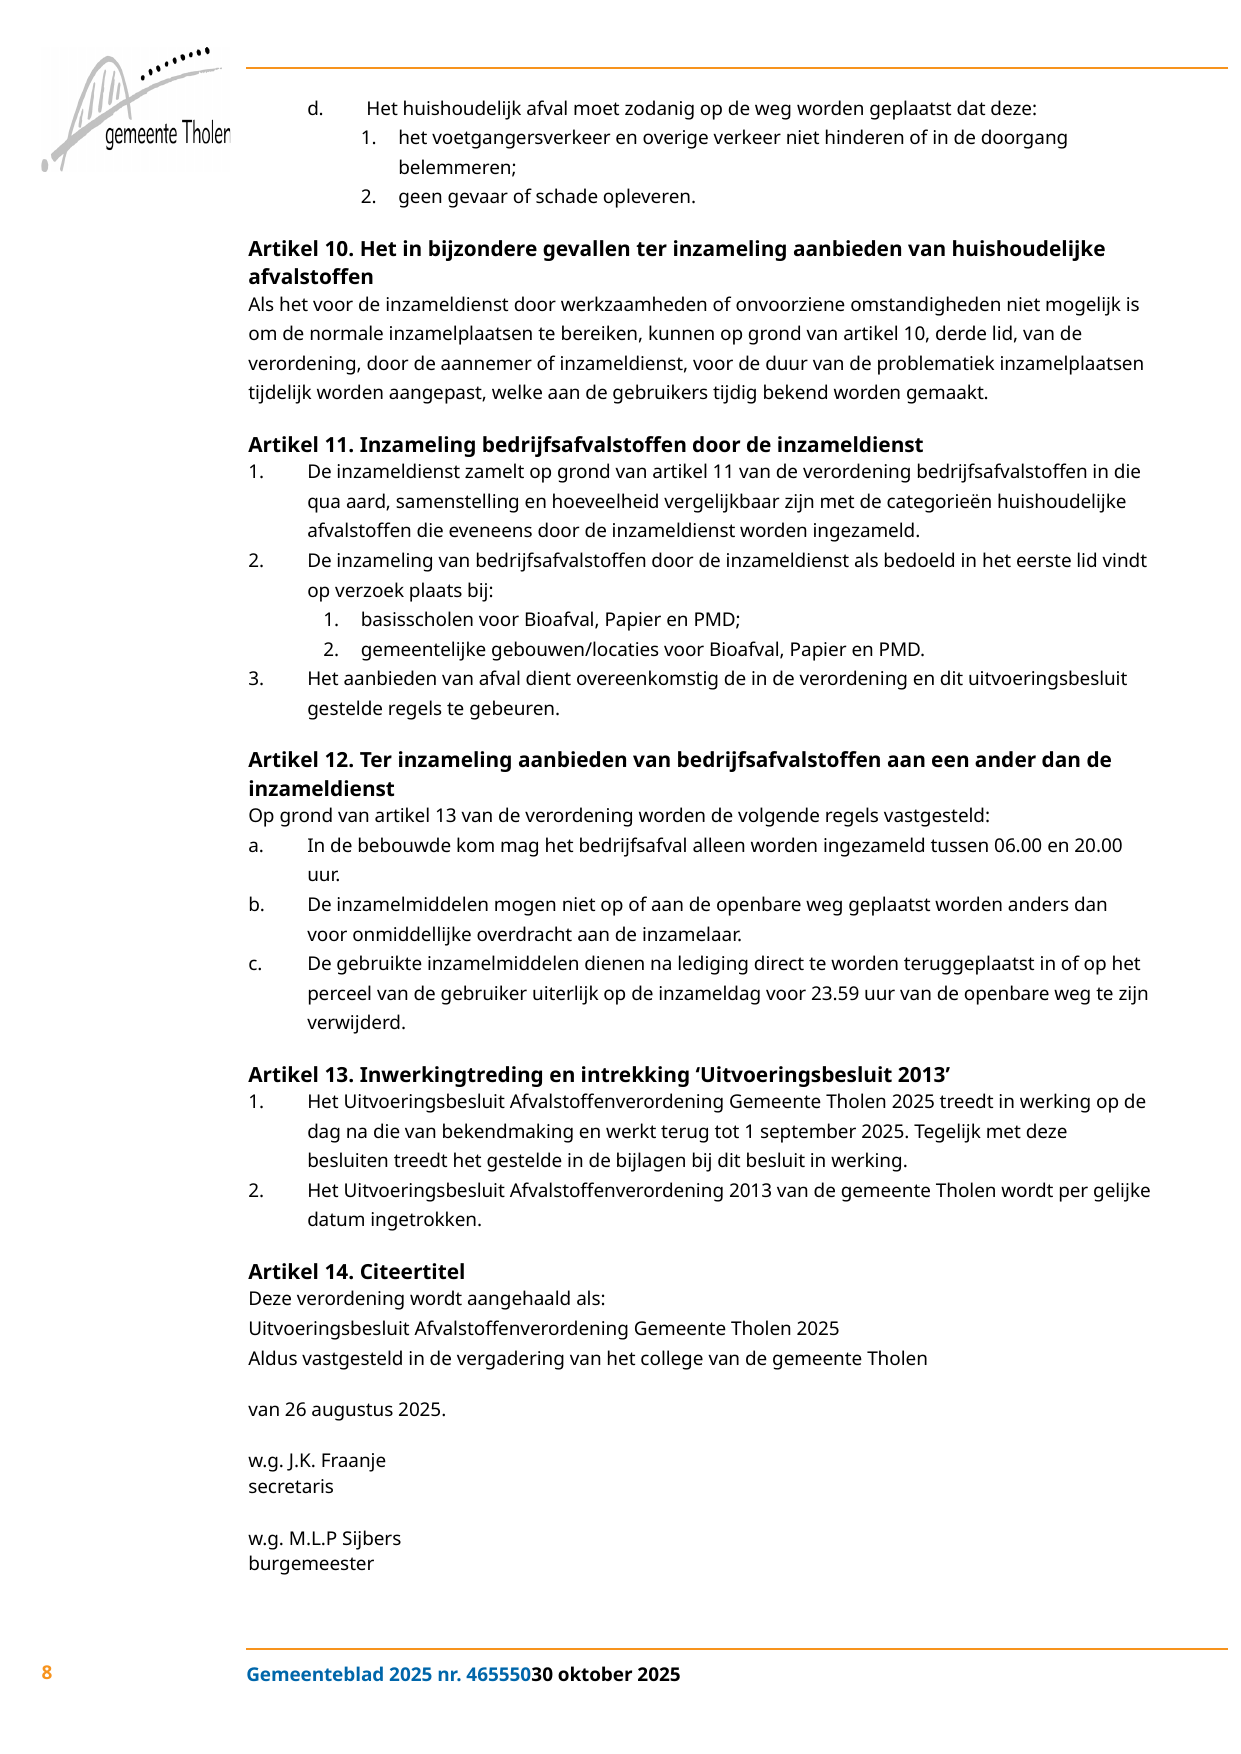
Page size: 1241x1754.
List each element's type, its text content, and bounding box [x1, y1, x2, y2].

text Aldus vastgesteld in de vergadering van het college van de gemeente Tholen [248, 1345, 1152, 1370]
text secretaris [248, 1473, 1152, 1499]
text w.g. M.L.P Sijbers [248, 1525, 1152, 1551]
text Artikel 13. Inwerkingtreding en intrekking ‘Uitvoeringsbesluit 2013’ [248, 1060, 1152, 1088]
picture [41, 47, 231, 172]
text Op grond van artikel 13 van de verordening worden de volgende regels vastgesteld: [248, 802, 1152, 828]
list Het aanbieden van afval dient overeenkomstig de in de verordening en dit uitvoeringsbesluit gestelde regels te gebeuren. [248, 666, 1152, 721]
text Artikel 14. Citeertitel [248, 1257, 1152, 1286]
list Het huishoudelijk afval moet zodanig op de weg worden geplaatst dat deze: [307, 95, 1152, 121]
text burgemeester [248, 1551, 1152, 1576]
list het voetgangersverkeer en overige verkeer niet hinderen of in de doorgang belemmeren; [361, 124, 1152, 180]
text Deze verordening wordt aangehaald als: [248, 1286, 1152, 1311]
list basisscholen voor Bioafval, Papier en PMD; [323, 606, 1152, 632]
list Het Uitvoeringsbesluit Afvalstoffenverordening Gemeente Tholen 2025 treedt in werking op de dag na die van bekendmaking en werkt terug tot 1 september 2025. Tegelijk met deze besluiten treedt het gestelde in de bijlagen bij dit besluit in werking. [248, 1088, 1152, 1173]
list gemeentelijke gebouwen/locaties voor Bioafval, Papier en PMD. [323, 636, 1152, 662]
text Artikel 10. Het in bijzondere gevallen ter inzameling aanbieden van huishoudelijke afvalstoffen [248, 234, 1152, 291]
text Artikel 12. Ter inzameling aanbieden van bedrijfsafvalstoffen aan een ander dan de inzameldienst [248, 746, 1152, 802]
text van 26 augustus 2025. [248, 1396, 1152, 1422]
list Het Uitvoeringsbesluit Afvalstoffenverordening 2013 van de gemeente Tholen wordt per gelijke datum ingetrokken. [248, 1177, 1152, 1232]
list In de bebouwde kom mag het bedrijfsafval alleen worden ingezameld tussen 06.00 en 20.00 uur. [248, 832, 1152, 887]
list geen gevaar of schade opleveren. [361, 183, 1152, 209]
text Artikel 11. Inzameling bedrijfsafvalstoffen door de inzameldienst [248, 430, 1152, 458]
list De gebruikte inzamelmiddelen dienen na lediging direct te worden teruggeplaatst in of op het perceel van de gebruiker uiterlijk op de inzameldag voor 23.59 uur van de openbare weg te zijn verwijderd. [248, 950, 1152, 1035]
list De inzameling van bedrijfsafvalstoffen door de inzameldienst als bedoeld in het eerste lid vindt op verzoek plaats bij: [248, 547, 1152, 602]
list De inzameldienst zamelt op grond van artikel 11 van de verordening bedrijfsafvalstoffen in die qua aard, samenstelling en hoeveelheid vergelijkbaar zijn met de categorieën huishoudelijke afvalstoffen die eveneens door de inzameldienst worden ingezameld. [248, 458, 1152, 543]
text w.g. J.K. Fraanje [248, 1448, 1152, 1473]
text Als het voor de inzameldienst door werkzaamheden of onvoorziene omstandigheden niet mogelijk is om de normale inzamelplaatsen te bereiken, kunnen op grond van artikel 10, derde lid, van de verordening, door de aannemer of inzameldienst, voor de duur van de problematiek inzamelplaatsen tijdelijk worden aangepast, welke aan de gebruikers tijdig bekend worden gemaakt. [248, 291, 1152, 405]
list De inzamelmiddelen mogen niet op of aan de openbare weg geplaatst worden anders dan voor onmiddellijke overdracht aan de inzamelaar. [248, 891, 1152, 946]
text Uitvoeringsbesluit Afvalstoffenverordening Gemeente Tholen 2025 [248, 1315, 1152, 1341]
